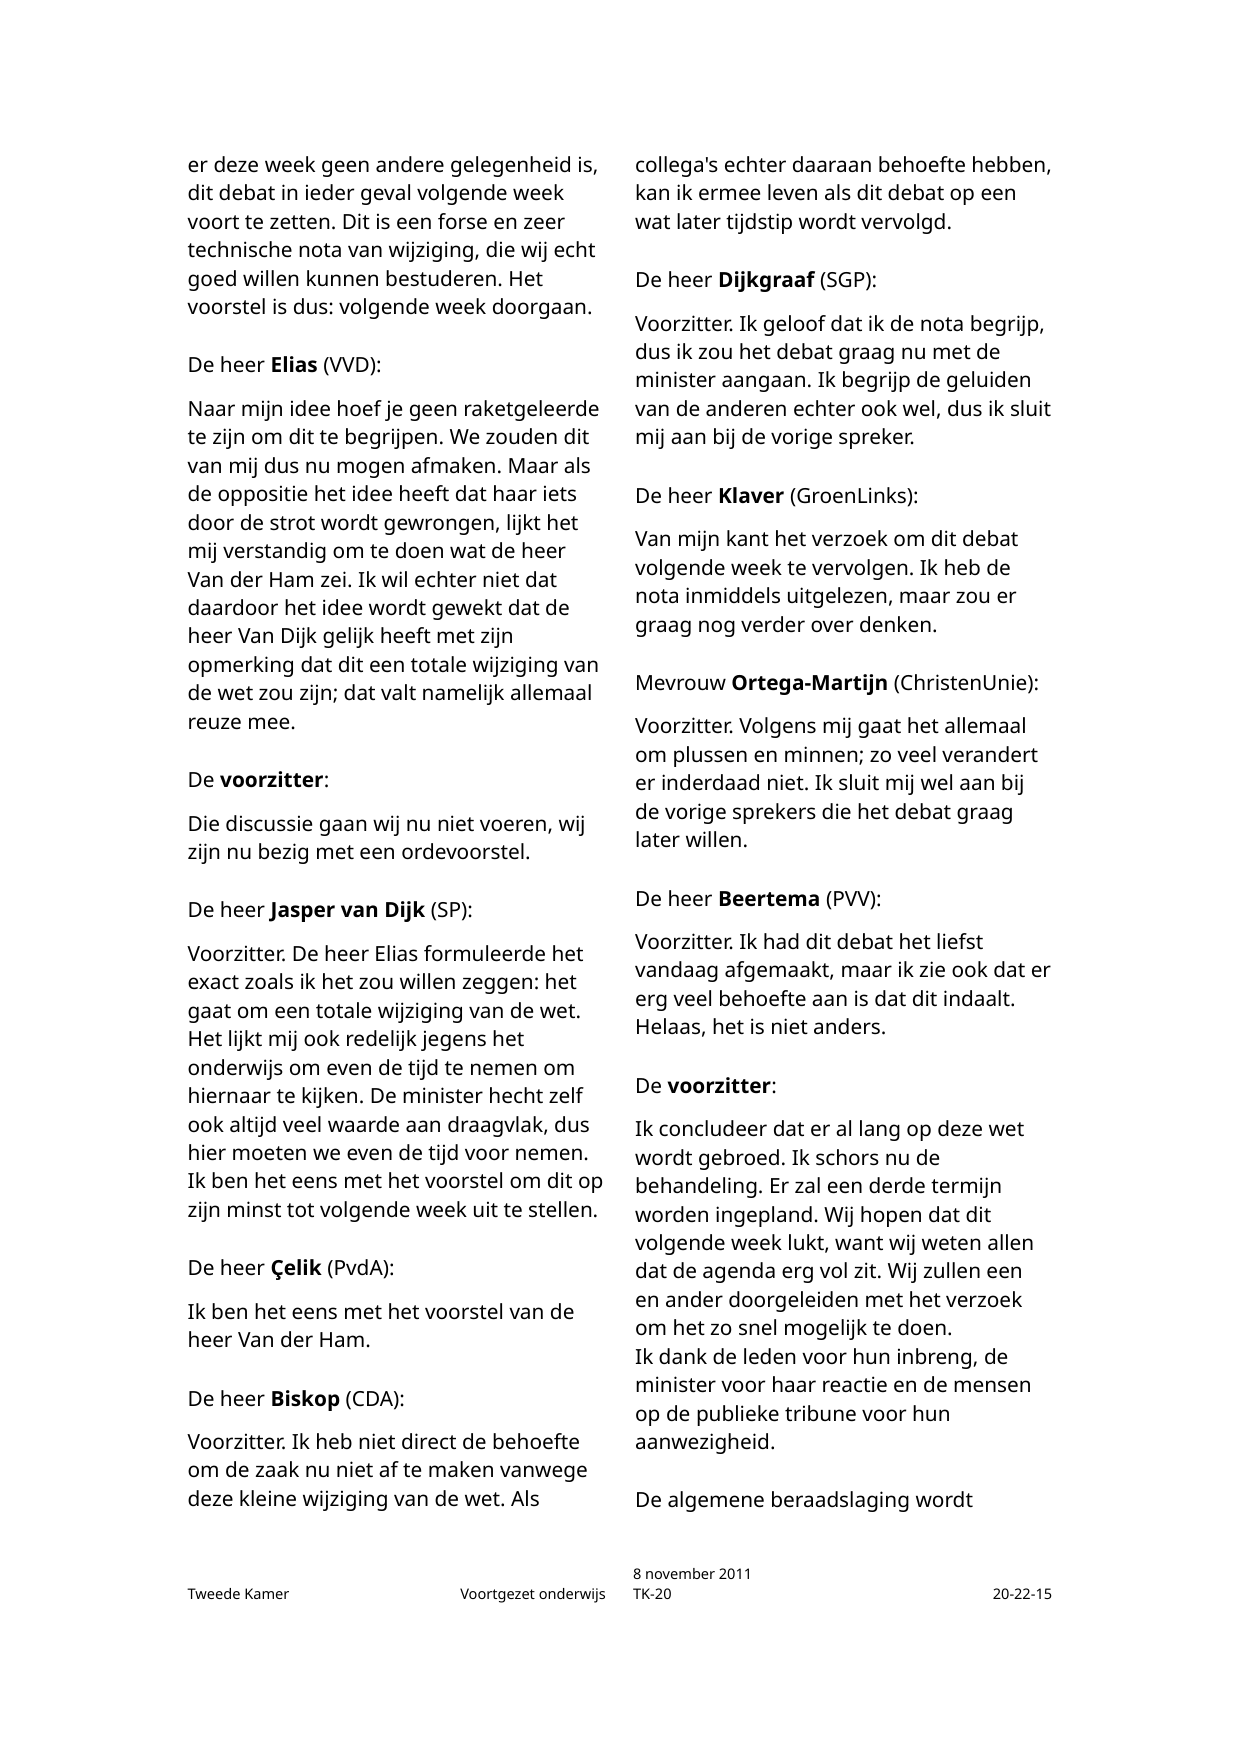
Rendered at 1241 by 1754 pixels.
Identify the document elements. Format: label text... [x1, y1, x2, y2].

text Voorzitter. Ik had dit debat het liefst vandaag afgemaakt, maar ik zie ook dat er erg veel behoefte aan is dat dit indaalt. Helaas, het is niet anders. [635, 927, 1053, 1041]
text Voorzitter. Ik geloof dat ik de nota begrijp, dus ik zou het debat graag nu met de minister aangaan. Ik begrijp de geluiden van de anderen echter ook wel, dus ik sluit mij aan bij de vorige spreker. [635, 309, 1053, 451]
text De heer Elias (VVD): [187, 351, 605, 379]
text De algemene beraadslaging wordt [635, 1486, 1053, 1514]
text De heer Çelik (PvdA): [187, 1253, 605, 1282]
text collega's echter daaraan behoefte hebben, kan ik ermee leven als dit debat op een wat later tijdstip wordt vervolgd. [635, 150, 1053, 235]
text Van mijn kant het verzoek om dit debat volgende week te vervolgen. Ik heb de nota inmiddels uitgelezen, maar zou er graag nog verder over denken. [635, 524, 1053, 638]
text De heer Biskop (CDA): [187, 1384, 605, 1412]
text er deze week geen andere gelegenheid is, dit debat in ieder geval volgende week voort te zetten. Dit is een forse en zeer technische nota van wijziging, die wij echt goed willen kunnen bestuderen. Het voorstel is dus: volgende week doorgaan. [187, 150, 605, 321]
text Voorzitter. Ik heb niet direct de behoefte om de zaak nu niet af te maken vanwege deze kleine wijziging van de wet. Als [187, 1427, 605, 1512]
text De heer Beertema (PVV): [635, 884, 1053, 912]
text Die discussie gaan wij nu niet voeren, wij zijn nu bezig met een ordevoorstel. [187, 809, 605, 866]
text Naar mijn idee hoef je geen raketgeleerde te zijn om dit te begrijpen. We zouden dit van mij dus nu mogen afmaken. Maar als de oppositie het idee heeft dat haar iets door de strot wordt gewrongen, lijkt het mij verstandig om te doen wat de heer Van der Ham zei. Ik wil echter niet dat daardoor het idee wordt gewekt dat de heer Van Dijk gelijk heeft met zijn opmerking dat dit een totale wijziging van de wet zou zijn; dat valt namelijk allemaal reuze mee. [187, 394, 605, 735]
text Ik dank de leden voor hun inbreng, de minister voor haar reactie en de mensen op de publieke tribune voor hun aanwezigheid. [635, 1342, 1053, 1456]
text Ik concludeer dat er al lang op deze wet wordt gebroed. Ik schors nu de behandeling. Er zal een derde termijn worden ingepland. Wij hopen dat dit volgende week lukt, want wij weten allen dat de agenda erg vol zit. Wij zullen een en ander doorgeleiden met het verzoek om het zo snel mogelijk te doen. [635, 1114, 1053, 1342]
text Ik ben het eens met het voorstel van de heer Van der Ham. [187, 1297, 605, 1354]
text De voorzitter: [187, 765, 605, 794]
text Voorzitter. Volgens mij gaat het allemaal om plussen en minnen; zo veel verandert er inderdaad niet. Ik sluit mij wel aan bij de vorige sprekers die het debat graag later willen. [635, 712, 1053, 854]
text De heer Jasper van Dijk (SP): [187, 896, 605, 924]
text Voorzitter. De heer Elias formuleerde het exact zoals ik het zou willen zeggen: het gaat om een totale wijziging van de wet. Het lijkt mij ook redelijk jegens het onderwijs om even de tijd te nemen om hiernaar te kijken. De minister hecht zelf ook altijd veel waarde aan draagvlak, dus hier moeten we even de tijd voor nemen. Ik ben het eens met het voorstel om dit op zijn minst tot volgende week uit te stellen. [187, 939, 605, 1223]
text Mevrouw Ortega-Martijn (ChristenUnie): [635, 668, 1053, 697]
text De voorzitter: [635, 1071, 1053, 1099]
text De heer Dijkgraaf (SGP): [635, 265, 1053, 294]
text De heer Klaver (GroenLinks): [635, 481, 1053, 509]
